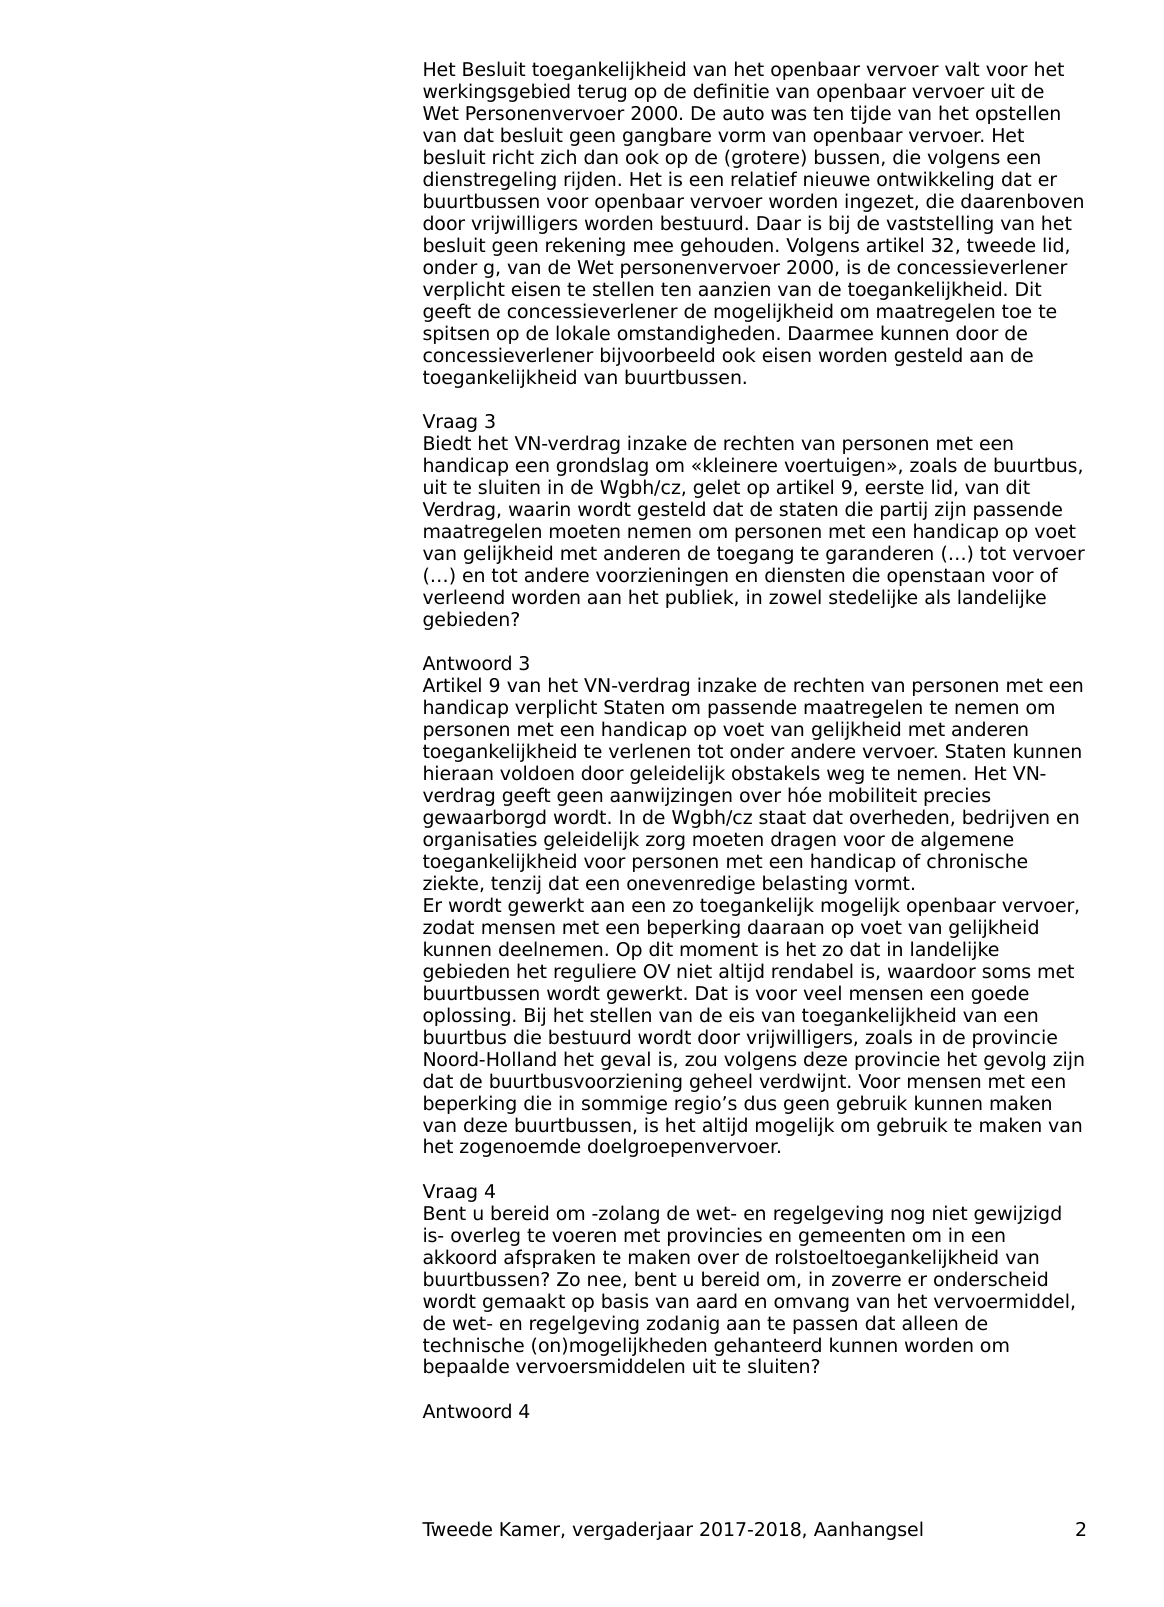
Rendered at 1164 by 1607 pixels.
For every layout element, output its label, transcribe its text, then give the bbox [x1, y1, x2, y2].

text Vraag 3 [422, 411, 1087, 433]
text Bent u bereid om -zolang de wet- en regelgeving nog niet gewijzigd is- overleg te voeren met provincies en gemeenten om in een akkoord afspraken te maken over de rolstoeltoegankelijkheid van buurtbussen? Zo nee, bent u bereid om, in zoverre er onderscheid wordt gemaakt op basis van aard en omvang van het vervoermiddel, de wet- en regelgeving zodanig aan te passen dat alleen de technische (on)mogelijkheden gehanteerd kunnen worden om bepaalde vervoersmiddelen uit te sluiten? [422, 1203, 1087, 1378]
text Artikel 9 van het VN-verdrag inzake de rechten van personen met een handicap verplicht Staten om passende maatregelen te nemen om personen met een handicap op voet van gelijkheid met anderen toegankelijkheid te verlenen tot onder andere vervoer. Staten kunnen hieraan voldoen door geleidelijk obstakels weg te nemen. Het VN-verdrag geeft geen aanwijzingen over hóe mobiliteit precies gewaarborgd wordt. In de Wgbh/cz staat dat overheden, bedrijven en organisaties geleidelijk zorg moeten dragen voor de algemene toegankelijkheid voor personen met een handicap of chronische ziekte, tenzij dat een onevenredige belasting vormt. [422, 675, 1087, 895]
text Vraag 4 [422, 1181, 1087, 1203]
text Antwoord 3 [422, 653, 1087, 675]
text Antwoord 4 [422, 1401, 1087, 1423]
text Het Besluit toegankelijkheid van het openbaar vervoer valt voor het werkingsgebied terug op de definitie van openbaar vervoer uit de Wet Personenvervoer 2000. De auto was ten tijde van het opstellen van dat besluit geen gangbare vorm van openbaar vervoer. Het besluit richt zich dan ook op de (grotere) bussen, die volgens een dienstregeling rijden. Het is een relatief nieuwe ontwikkeling dat er buurtbussen voor openbaar vervoer worden ingezet, die daarenboven door vrijwilligers worden bestuurd. Daar is bij de vaststelling van het besluit geen rekening mee gehouden. Volgens artikel 32, tweede lid, onder g, van de Wet personenvervoer 2000, is de concessieverlener verplicht eisen te stellen ten aanzien van de toegankelijkheid. Dit geeft de concessieverlener de mogelijkheid om maatregelen toe te spitsen op de lokale omstandigheden. Daarmee kunnen door de concessieverlener bijvoorbeeld ook eisen worden gesteld aan de toegankelijkheid van buurtbussen. [422, 59, 1087, 389]
text Er wordt gewerkt aan een zo toegankelijk mogelijk openbaar vervoer, zodat mensen met een beperking daaraan op voet van gelijkheid kunnen deelnemen. Op dit moment is het zo dat in landelijke gebieden het reguliere OV niet altijd rendabel is, waardoor soms met buurtbussen wordt gewerkt. Dat is voor veel mensen een goede oplossing. Bij het stellen van de eis van toegankelijkheid van een buurtbus die bestuurd wordt door vrijwilligers, zoals in de provincie Noord-Holland het geval is, zou volgens deze provincie het gevolg zijn dat de buurtbusvoorziening geheel verdwijnt. Voor mensen met een beperking die in sommige regio’s dus geen gebruik kunnen maken van deze buurtbussen, is het altijd mogelijk om gebruik te maken van het zogenoemde doelgroepenvervoer. [422, 895, 1087, 1158]
text Biedt het VN-verdrag inzake de rechten van personen met een handicap een grondslag om «kleinere voertuigen», zoals de buurtbus, uit te sluiten in de Wgbh/cz, gelet op artikel 9, eerste lid, van dit Verdrag, waarin wordt gesteld dat de staten die partij zijn passende maatregelen moeten nemen om personen met een handicap op voet van gelijkheid met anderen de toegang te garanderen (…) tot vervoer (…) en tot andere voorzieningen en diensten die openstaan voor of verleend worden aan het publiek, in zowel stedelijke als landelijke gebieden? [422, 433, 1087, 631]
